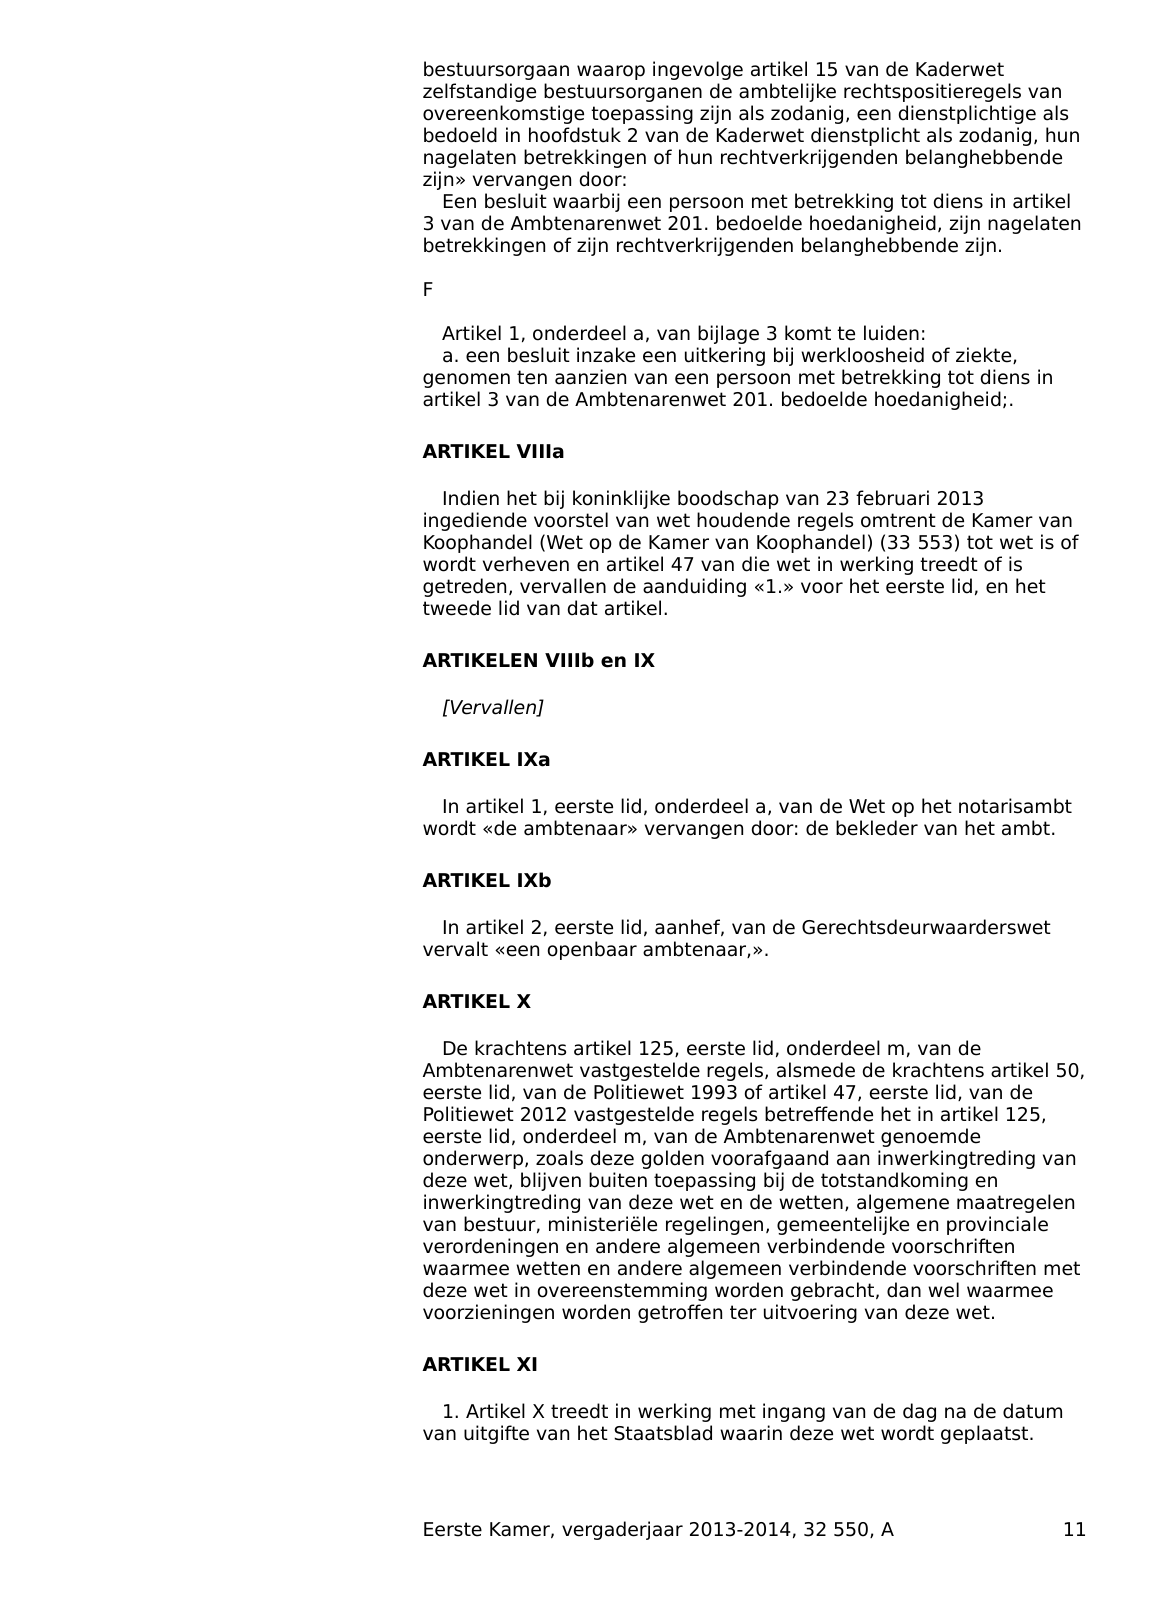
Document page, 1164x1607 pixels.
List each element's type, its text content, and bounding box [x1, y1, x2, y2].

text [Vervallen] [422, 697, 1087, 719]
text bestuursorgaan waarop ingevolge artikel 15 van de Kaderwet zelfstandige bestuursorganen de ambtelijke rechtspositieregels van overeenkomstige toepassing zijn als zodanig, een dienstplichtige als bedoeld in hoofdstuk 2 van de Kaderwet dienstplicht als zodanig, hun nagelaten betrekkingen of hun rechtverkrijgenden belanghebbende zijn» vervangen door: [422, 59, 1087, 191]
text De krachtens artikel 125, eerste lid, onderdeel m, van de Ambtenarenwet vastgestelde regels, alsmede de krachtens artikel 50, eerste lid, van de Politiewet 1993 of artikel 47, eerste lid, van de Politiewet 2012 vastgestelde regels betreffende het in artikel 125, eerste lid, onderdeel m, van de Ambtenarenwet genoemde onderwerp, zoals deze golden voorafgaand aan inwerkingtreding van deze wet, blijven buiten toepassing bij de totstandkoming en inwerkingtreding van deze wet en de wetten, algemene maatregelen van bestuur, ministeriële regelingen, gemeentelijke en provinciale verordeningen en andere algemeen verbindende voorschriften waarmee wetten en andere algemeen verbindende voorschriften met deze wet in overeenstemming worden gebracht, dan wel waarmee voorzieningen worden getroffen ter uitvoering van deze wet. [422, 1038, 1087, 1323]
text In artikel 1, eerste lid, onderdeel a, van de Wet op het notarisambt wordt «de ambtenaar» vervangen door: de bekleder van het ambt. [422, 796, 1087, 840]
subtitle ARTIKEL VIIIa [422, 441, 1087, 463]
subtitle ARTIKEL IXa [422, 749, 1087, 771]
text Indien het bij koninklijke boodschap van 23 februari 2013 ingediende voorstel van wet houdende regels omtrent de Kamer van Koophandel (Wet op de Kamer van Koophandel) (33 553) tot wet is of wordt verheven en artikel 47 van die wet in werking treedt of is getreden, vervallen de aanduiding «1.» voor het eerste lid, en het tweede lid van dat artikel. [422, 488, 1087, 620]
subtitle ARTIKEL IXb [422, 870, 1087, 892]
text In artikel 2, eerste lid, aanhef, van de Gerechtsdeurwaarderswet vervalt «een openbaar ambtenaar,». [422, 917, 1087, 961]
text a. een besluit inzake een uitkering bij werkloosheid of ziekte, genomen ten aanzien van een persoon met betrekking tot diens in artikel 3 van de Ambtenarenwet 201. bedoelde hoedanigheid;. [422, 345, 1087, 411]
subtitle ARTIKELEN VIIIb en IX [422, 650, 1087, 672]
text F [422, 279, 1087, 301]
text Een besluit waarbij een persoon met betrekking tot diens in artikel 3 van de Ambtenarenwet 201. bedoelde hoedanigheid, zijn nagelaten betrekkingen of zijn rechtverkrijgenden belanghebbende zijn. [422, 191, 1087, 257]
subtitle ARTIKEL X [422, 991, 1087, 1013]
subtitle ARTIKEL XI [422, 1353, 1087, 1376]
text 1. Artikel X treedt in werking met ingang van de dag na de datum van uitgifte van het Staatsblad waarin deze wet wordt geplaatst. [422, 1401, 1087, 1444]
text Artikel 1, onderdeel a, van bijlage 3 komt te luiden: [422, 323, 1087, 345]
